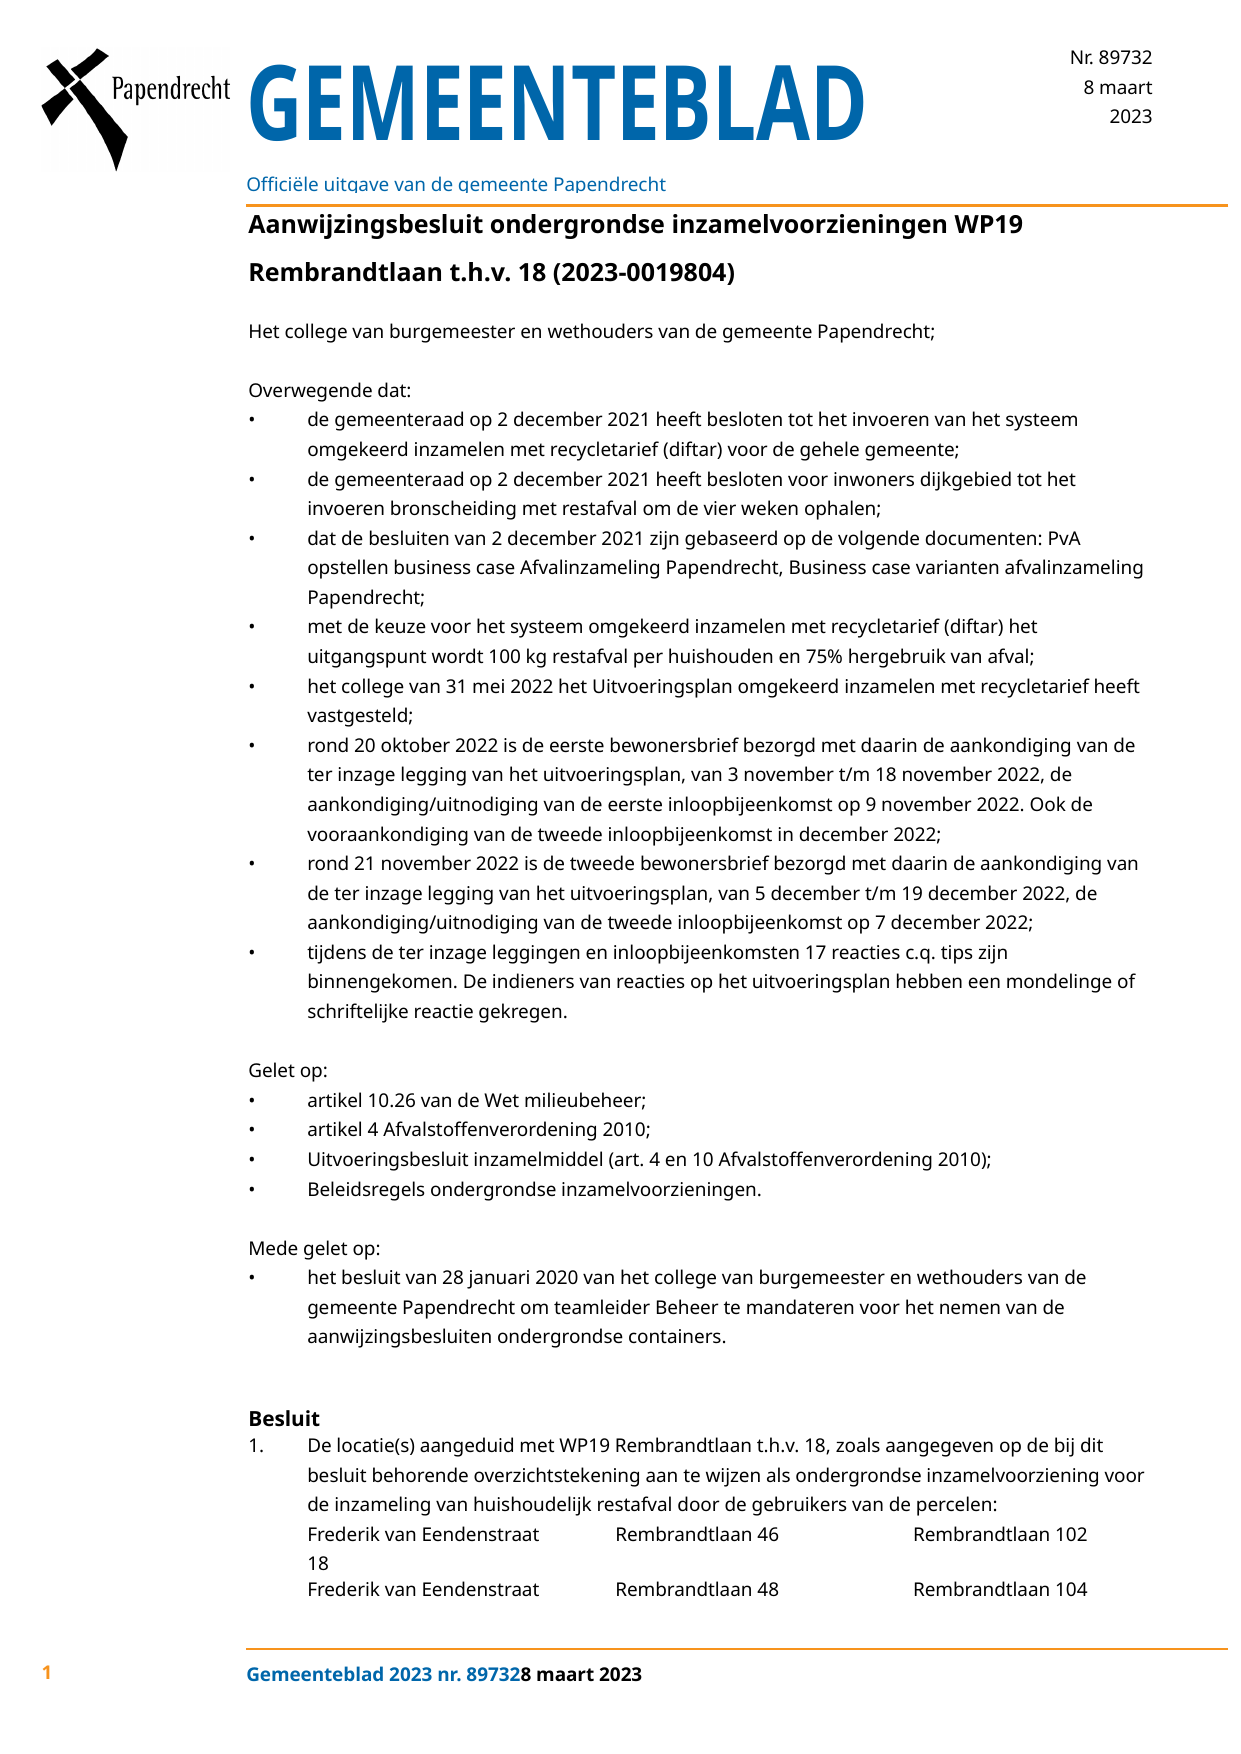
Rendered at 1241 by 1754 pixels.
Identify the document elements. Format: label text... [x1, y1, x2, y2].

table_header Rembrandtlaan 46 [556, 1521, 854, 1576]
table_cell Rembrandtlaan 48 [556, 1576, 854, 1602]
table_cell Rembrandtlaan 104 [854, 1576, 1152, 1602]
list rond 21 november 2022 is de tweede bewonersbrief bezorgd met daarin de aankondiging van de ter inzage legging van het uitvoeringsplan, van 5 december t/m 19 december 2022, de aankondiging/uitnodiging van de tweede inloopbijeenkomst op 7 december 2022; [248, 850, 1152, 935]
table_header Frederik van Eendenstraat 18 [248, 1521, 556, 1576]
list Uitvoeringsbesluit inzamelmiddel (art. 4 en 10 Afvalstoffenverordening 2010); [248, 1146, 1152, 1172]
list tijdens de ter inzage leggingen en inloopbijeenkomsten 17 reacties c.q. tips zijn binnengekomen. De indieners van reacties op het uitvoeringsplan hebben een mondelinge of schriftelijke reactie gekregen. [248, 939, 1152, 1024]
list dat de besluiten van 2 december 2021 zijn gebaseerd op de volgende documenten: PvA opstellen business case Afvalinzameling Papendrecht, Business case varianten afvalinzameling Papendrecht; [248, 525, 1152, 610]
list De locatie(s) aangeduid met WP19 Rembrandtlaan t.h.v. 18, zoals aangegeven op de bij dit besluit behorende overzichtstekening aan te wijzen als ondergrondse inzamelvoorziening voor de inzameling van huishoudelijk restafval door de gebruikers van de percelen: [248, 1432, 1152, 1517]
list rond 20 oktober 2022 is de eerste bewonersbrief bezorgd met daarin de aankondiging van de ter inzage legging van het uitvoeringsplan, van 3 november t/m 18 november 2022, de aankondiging/uitnodiging van de eerste inloopbijeenkomst op 9 november 2022. Ook de vooraankondiging van de tweede inloopbijeenkomst in december 2022; [248, 732, 1152, 847]
list met de keuze voor het systeem omgekeerd inzamelen met recycletarief (diftar) het uitgangspunt wordt 100 kg restafval per huishouden en 75% hergebruik van afval; [248, 614, 1152, 669]
text Het college van burgemeester en wethouders van de gemeente Papendrecht; [248, 318, 1152, 344]
text Aanwijzingsbesluit ondergrondse inzamelvoorzieningen WP19 Rembrandtlaan t.h.v. 18 (2023-0019804) [248, 207, 1152, 288]
table_header Rembrandtlaan 102 [854, 1521, 1152, 1576]
text Overwegende dat: [248, 377, 1152, 403]
list het besluit van 28 januari 2020 van het college van burgemeester en wethouders van de gemeente Papendrecht om teamleider Beheer te mandateren voor het nemen van de aanwijzingsbesluiten ondergrondse containers. [248, 1264, 1152, 1349]
list de gemeenteraad op 2 december 2021 heeft besloten voor inwoners dijkgebied tot het invoeren bronscheiding met restafval om de vier weken ophalen; [248, 466, 1152, 521]
text Besluit [248, 1404, 1152, 1432]
list Beleidsregels ondergrondse inzamelvoorzieningen. [248, 1176, 1152, 1202]
list het college van 31 mei 2022 het Uitvoeringsplan omgekeerd inzamelen met recycletarief heeft vastgesteld; [248, 673, 1152, 728]
table_cell Frederik van Eendenstraat [248, 1576, 556, 1602]
picture [41, 47, 231, 172]
list artikel 4 Afvalstoffenverordening 2010; [248, 1117, 1152, 1142]
list de gemeenteraad op 2 december 2021 heeft besloten tot het invoeren van het systeem omgekeerd inzamelen met recycletarief (diftar) voor de gehele gemeente; [248, 407, 1152, 462]
text Mede gelet op: [248, 1235, 1152, 1261]
text Gelet op: [248, 1057, 1152, 1083]
list artikel 10.26 van de Wet milieubeheer; [248, 1087, 1152, 1113]
